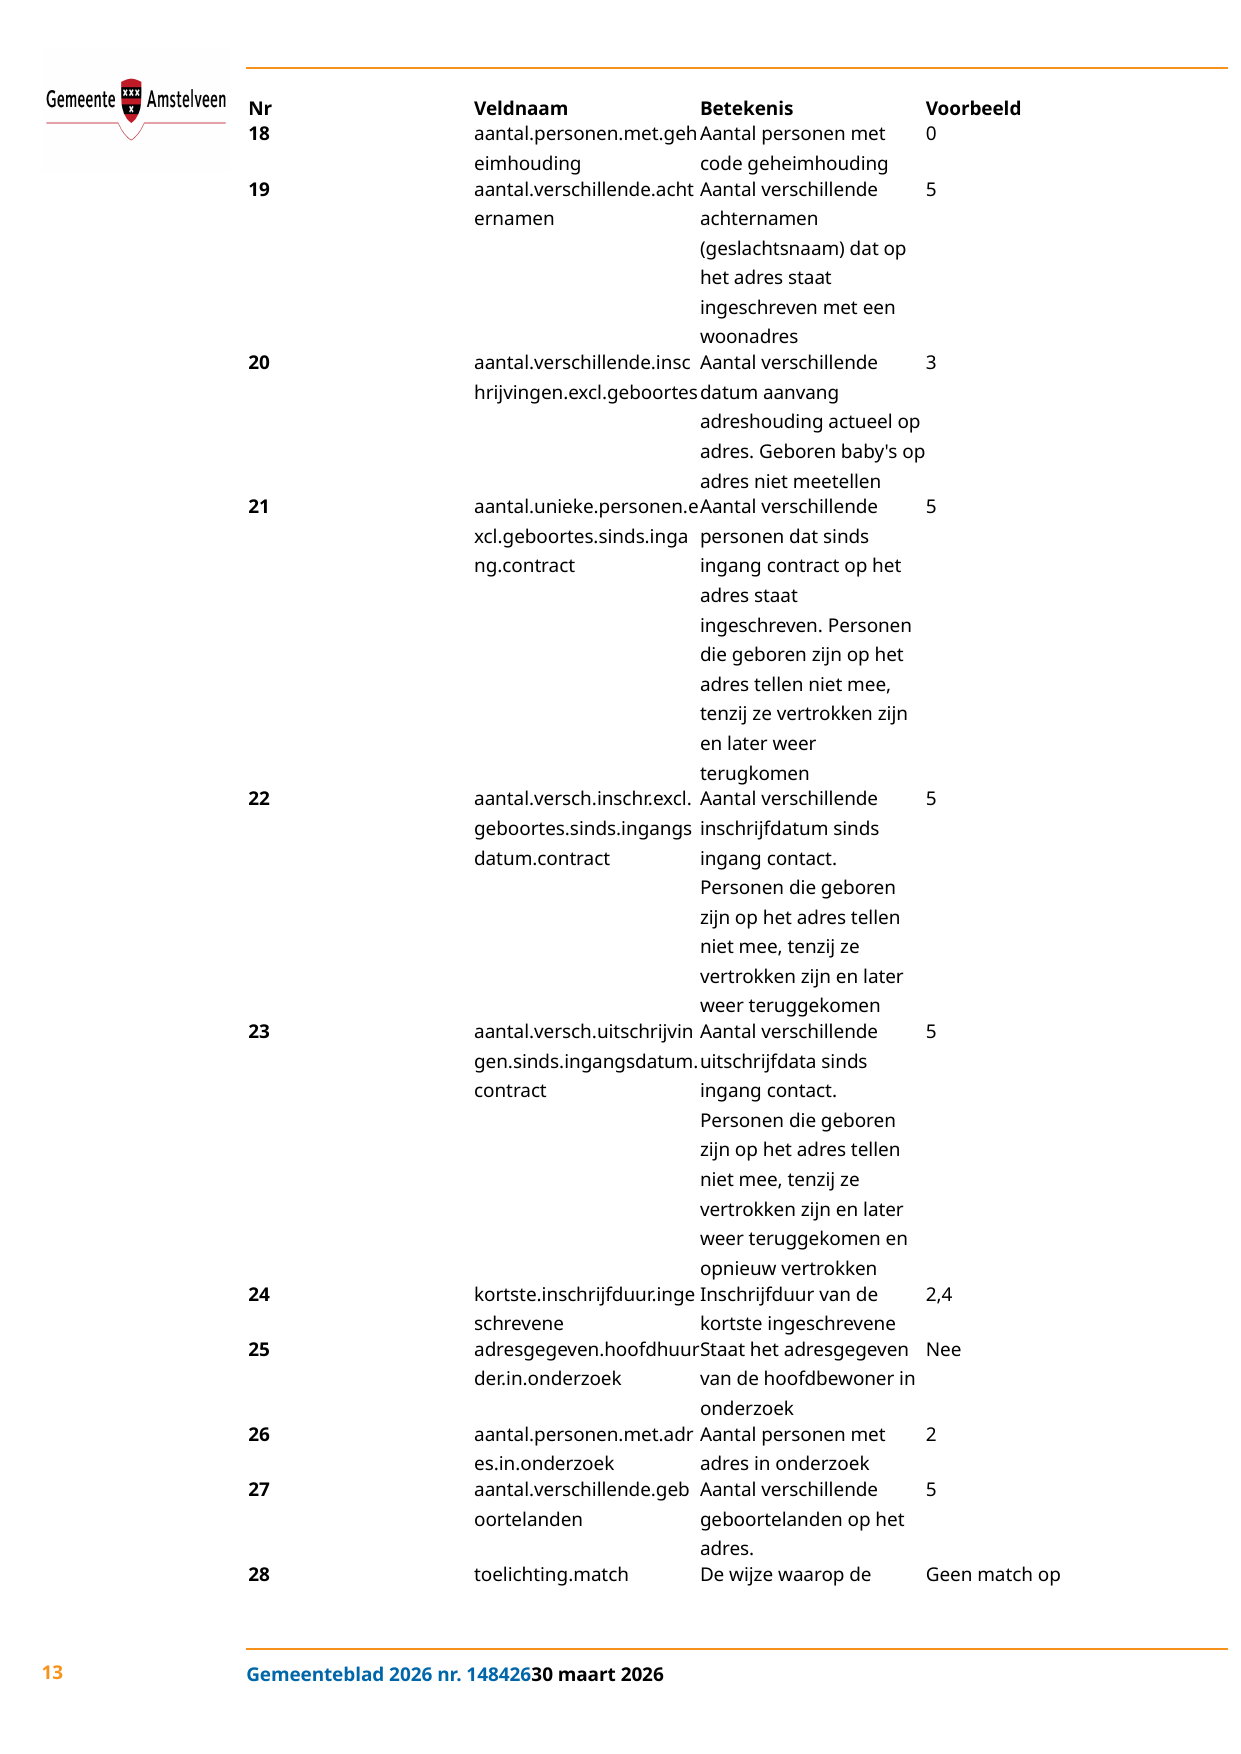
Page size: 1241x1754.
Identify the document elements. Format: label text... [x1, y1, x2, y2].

table_cell Aantal personen met adres in onderzoek [700, 1421, 926, 1476]
table_cell aantal.personen.met.geheimhouding [474, 121, 700, 176]
table_cell 28 [248, 1561, 474, 1587]
table_cell 27 [248, 1476, 474, 1561]
table_cell Aantal personen met code geheimhouding [700, 121, 926, 176]
table_cell kortste.inschrijfduur.ingeschrevene [474, 1281, 700, 1336]
table_cell aantal.verschillende.inschrijvingen.excl.geboortes [474, 350, 700, 493]
table_cell 0 [926, 121, 1152, 176]
table_cell 2 [926, 1421, 1152, 1476]
picture [41, 47, 231, 172]
table_cell aantal.verschillende.geboortelanden [474, 1476, 700, 1561]
table_cell 20 [248, 350, 474, 493]
table_cell 5 [926, 786, 1152, 1018]
table_cell 24 [248, 1281, 474, 1336]
table_cell 23 [248, 1018, 474, 1281]
table_cell Aantal verschillende achternamen (geslachtsnaam) dat op het adres staat ingeschreven met een woonadres [700, 176, 926, 349]
table_cell 26 [248, 1421, 474, 1476]
table_cell 5 [926, 494, 1152, 786]
table_cell aantal.personen.met.adres.in.onderzoek [474, 1421, 700, 1476]
table_cell Aantal verschillende uitschrijfdata sinds ingang contact. Personen die geboren zijn op het adres tellen niet mee, tenzij ze vertrokken zijn en later weer teruggekomen en opnieuw vertrokken [700, 1018, 926, 1281]
table_header Betekenis [700, 95, 926, 121]
table_cell aantal.unieke.personen.excl.geboortes.sinds.ingang.contract [474, 494, 700, 786]
table_header Veldnaam [474, 95, 700, 121]
table_cell aantal.verschillende.achternamen [474, 176, 700, 349]
table_cell Staat het adresgegeven van de hoofdbewoner in onderzoek [700, 1336, 926, 1421]
table_cell Aantal verschillende geboortelanden op het adres. [700, 1476, 926, 1561]
table_header Voorbeeld [926, 95, 1152, 121]
table_cell Geen match op [926, 1561, 1152, 1587]
table_cell De wijze waarop de [700, 1561, 926, 1587]
table_cell 3 [926, 350, 1152, 493]
table_cell 18 [248, 121, 474, 176]
table_cell adresgegeven.hoofdhuurder.in.onderzoek [474, 1336, 700, 1421]
table_cell 21 [248, 494, 474, 786]
table_cell Inschrijfduur van de kortste ingeschrevene [700, 1281, 926, 1336]
table_header Nr [248, 95, 474, 121]
table_cell 2,4 [926, 1281, 1152, 1336]
table_cell 5 [926, 176, 1152, 349]
table_cell aantal.versch.inschr.excl.geboortes.sinds.ingangsdatum.contract [474, 786, 700, 1018]
table_cell 5 [926, 1476, 1152, 1561]
table_cell 22 [248, 786, 474, 1018]
table_cell Nee [926, 1336, 1152, 1421]
table_cell Aantal verschillende personen dat sinds ingang contract op het adres staat ingeschreven. Personen die geboren zijn op het adres tellen niet mee, tenzij ze vertrokken zijn en later weer terugkomen [700, 494, 926, 786]
table_cell 25 [248, 1336, 474, 1421]
table_cell toelichting.match [474, 1561, 700, 1587]
table_cell Aantal verschillende inschrijfdatum sinds ingang contact. Personen die geboren zijn op het adres tellen niet mee, tenzij ze vertrokken zijn en later weer teruggekomen [700, 786, 926, 1018]
table_cell 19 [248, 176, 474, 349]
table_cell 5 [926, 1018, 1152, 1281]
table_cell aantal.versch.uitschrijvingen.sinds.ingangsdatum.contract [474, 1018, 700, 1281]
table_cell Aantal verschillende datum aanvang adreshouding actueel op adres. Geboren baby's op adres niet meetellen [700, 350, 926, 493]
